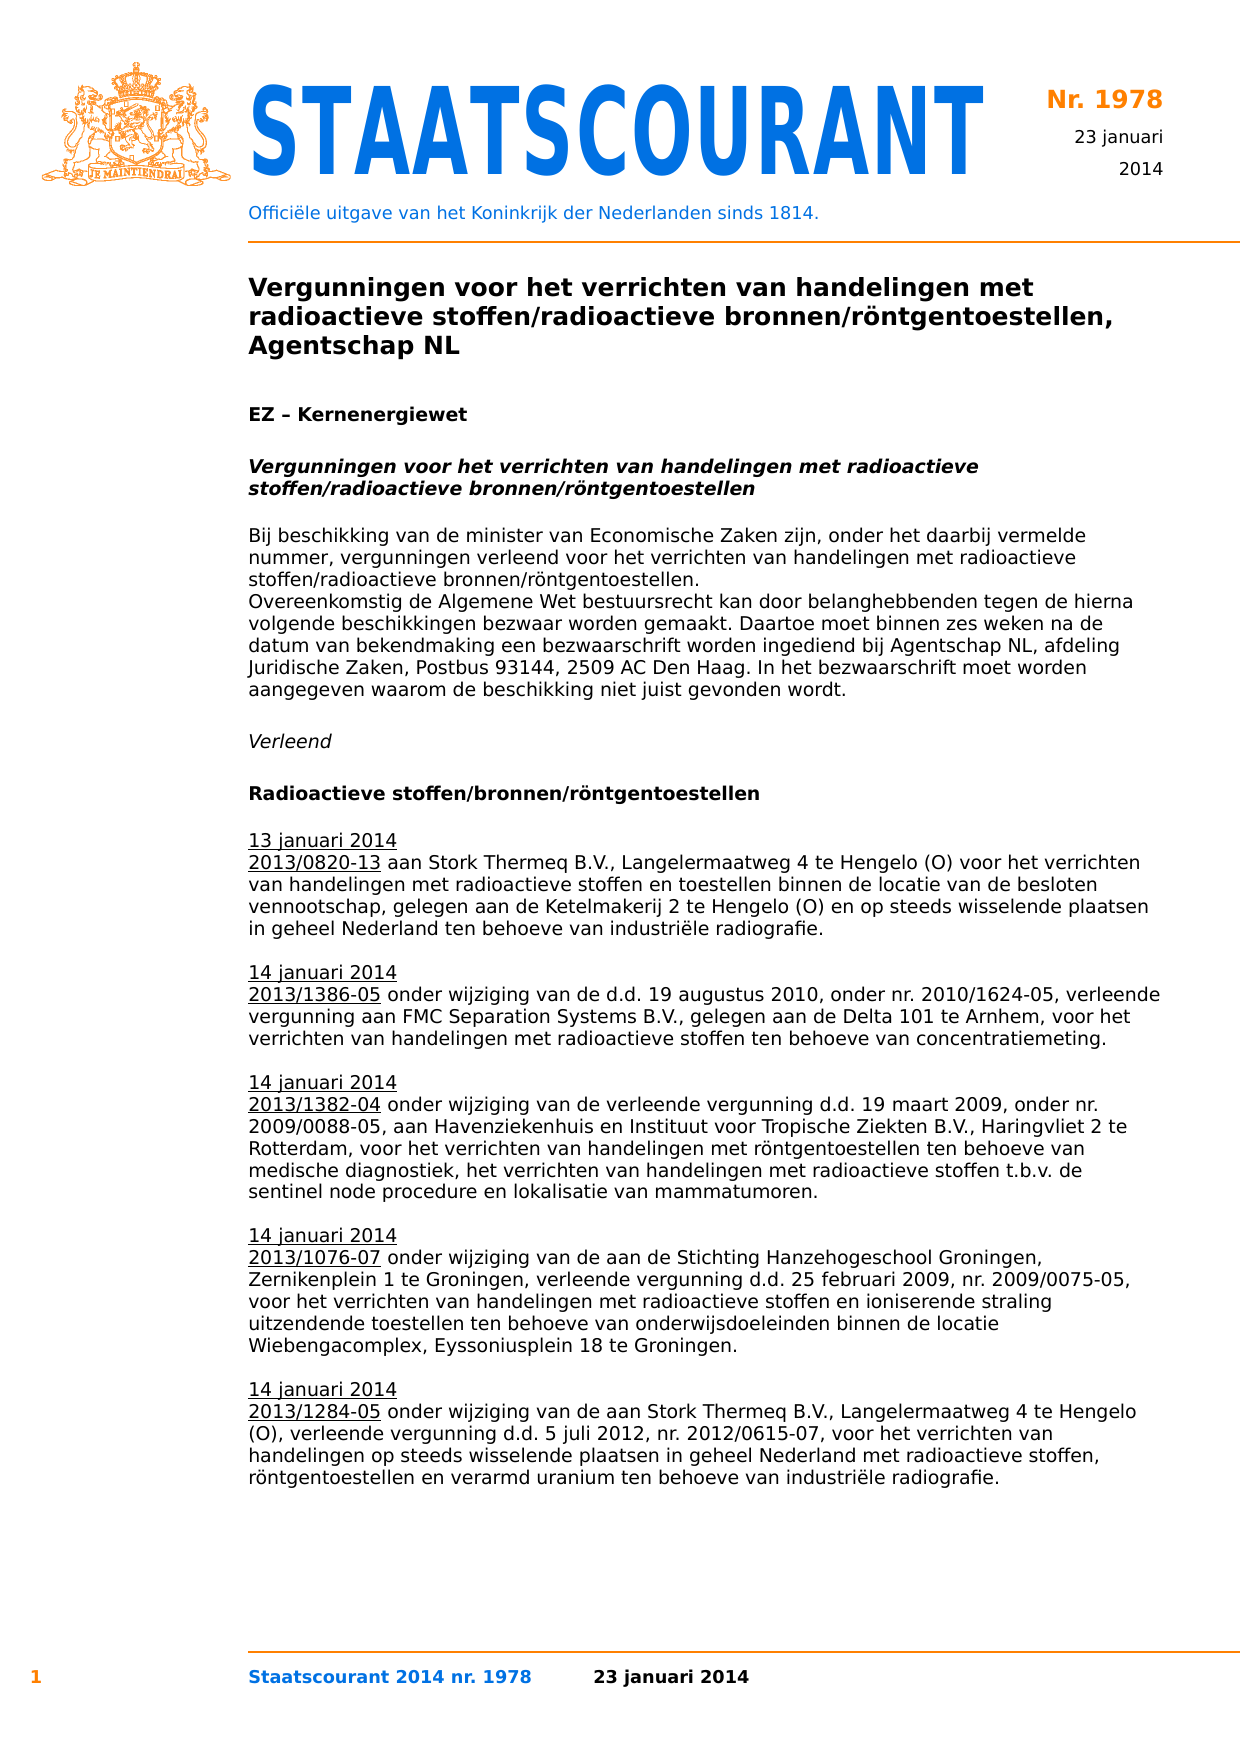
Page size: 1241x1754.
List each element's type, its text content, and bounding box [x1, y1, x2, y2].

text 14 januari 2014 [248, 962, 1163, 984]
subtitle Vergunningen voor het verrichten van handelingen met radioactieve stoffen/radioactieve bronnen/röntgentoestellen [248, 456, 1163, 500]
subtitle EZ – Kernenergiewet [248, 404, 1163, 426]
picture [41, 62, 231, 186]
table_header [25, 62, 248, 241]
subtitle Vergunningen voor het verrichten van handelingen met radioactieve stoffen/radioactieve bronnen/röntgentoestellen, Agentschap NL [248, 273, 1163, 361]
table_cell 23 januari [998, 121, 1240, 153]
text 13 januari 2014 [248, 830, 1163, 852]
text 2013/1382-04 onder wijziging van de verleende vergunning d.d. 19 maart 2009, onder nr. 2009/0088-05, aan Havenziekenhuis en Instituut voor Tropische Ziekten B.V., Haringvliet 2 te Rotterdam, voor het verrichten van handelingen met röntgentoestellen ten behoeve van medische diagnostiek, het verrichten van handelingen met radioactieve stoffen t.b.v. de sentinel node procedure en lokalisatie van mammatumoren. [248, 1093, 1163, 1203]
text Overeenkomstig de Algemene Wet bestuursrecht kan door belanghebbenden tegen de hierna volgende beschikkingen bezwaar worden gemaakt. Daartoe moet binnen zes weken na de datum van bekendmaking een bezwaarschrift worden ingediend bij Agentschap NL, afdeling Juridische Zaken, Postbus 93144, 2509 AC Den Haag. In het bezwaarschrift moet worden aangegeven waarom de beschikking niet juist gevonden wordt. [248, 591, 1163, 701]
table_cell Officiële uitgave van het Koninkrijk der Nederlanden sinds 1814. [248, 203, 1240, 241]
table_cell 2014 [998, 153, 1240, 203]
text 2013/1076-07 onder wijziging van de aan de Stichting Hanzehogeschool Groningen, Zernikenplein 1 te Groningen, verleende vergunning d.d. 25 februari 2009, nr. 2009/0075-05, voor het verrichten van handelingen met radioactieve stoffen en ioniserende straling uitzendende toestellen ten behoeve van onderwijsdoeleinden binnen de locatie Wiebengacomplex, Eyssoniusplein 18 te Groningen. [248, 1247, 1163, 1357]
subtitle Verleend [248, 731, 1163, 753]
text 2013/1284-05 onder wijziging van de aan Stork Thermeq B.V., Langelermaatweg 4 te Hengelo (O), verleende vergunning d.d. 5 juli 2012, nr. 2012/0615-07, voor het verrichten van handelingen op steeds wisselende plaatsen in geheel Nederland met radioactieve stoffen, röntgentoestellen en verarmd uranium ten behoeve van industriële radiografie. [248, 1401, 1163, 1489]
table_header STAATSCOURANT [248, 62, 998, 203]
text 14 januari 2014 [248, 1072, 1163, 1093]
text 14 januari 2014 [248, 1225, 1163, 1247]
table_header Nr. 1978 [998, 62, 1240, 121]
text 2013/0820-13 aan Stork Thermeq B.V., Langelermaatweg 4 te Hengelo (O) voor het verrichten van handelingen met radioactieve stoffen en toestellen binnen de locatie van de besloten vennootschap, gelegen aan de Ketelmakerij 2 te Hengelo (O) en op steeds wisselende plaatsen in geheel Nederland ten behoeve van industriële radiografie. [248, 852, 1163, 940]
text 14 januari 2014 [248, 1379, 1163, 1401]
text Bij beschikking van de minister van Economische Zaken zijn, onder het daarbij vermelde nummer, vergunningen verleend voor het verrichten van handelingen met radioactieve stoffen/radioactieve bronnen/röntgentoestellen. [248, 525, 1163, 591]
subtitle Radioactieve stoffen/bronnen/röntgentoestellen [248, 783, 1163, 805]
text 2013/1386-05 onder wijziging van de d.d. 19 augustus 2010, onder nr. 2010/1624-05, verleende vergunning aan FMC Separation Systems B.V., gelegen aan de Delta 101 te Arnhem, voor het verrichten van handelingen met radioactieve stoffen ten behoeve van concentratiemeting. [248, 984, 1163, 1050]
